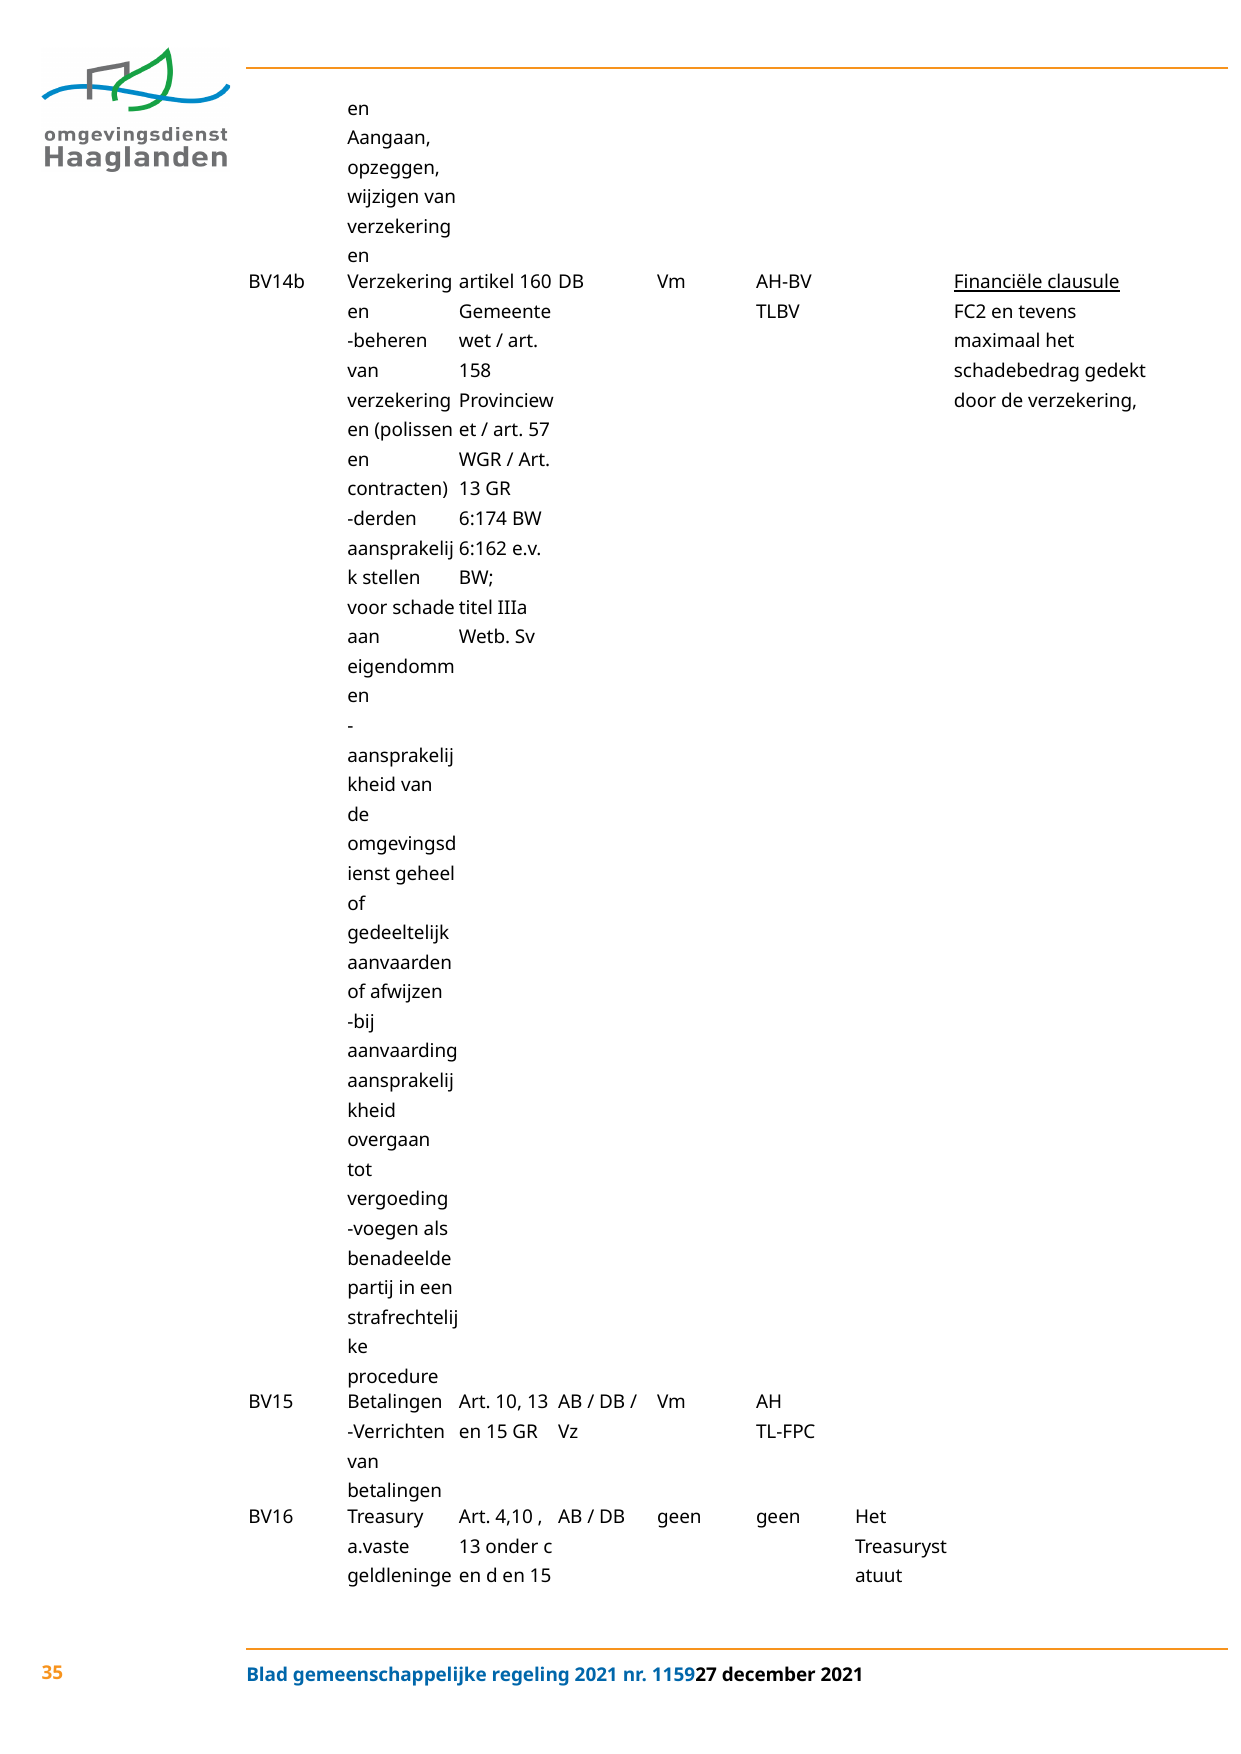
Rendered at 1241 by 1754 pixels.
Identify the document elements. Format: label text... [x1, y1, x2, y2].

table_cell AH TL-FPC [756, 1389, 855, 1503]
table_cell [954, 95, 1152, 268]
table_cell geen [657, 1503, 756, 1588]
table_cell Art. 10, 13 en 15 GR [459, 1389, 558, 1503]
table_cell Treasury a.vaste geldleninge [347, 1503, 459, 1588]
table_cell Betalingen -Verrichten van betalingen [347, 1389, 459, 1503]
table_cell geen [756, 1503, 855, 1588]
table_cell [657, 95, 756, 268]
table_cell Financiële clausule FC2 en tevens maximaal het schadebedrag gedekt door de verzekering, [954, 269, 1152, 1389]
table_cell [558, 95, 657, 268]
table_cell BV16 [248, 1503, 347, 1588]
table_cell Vm [657, 269, 756, 1389]
table_cell DB [558, 269, 657, 1389]
table_cell [855, 95, 954, 268]
table_cell Verzekeringen -beheren van verzekeringen (polissen en contracten) -derden aansprakelijk stellen voor schade aan eigendommen -aansprakelijkheid van de omgevingsdienst geheel of gedeeltelijk aanvaarden of afwijzen -bij aanvaarding aansprakelijkheid overgaan tot vergoeding -voegen als benadeelde partij in een strafrechtelijke procedure [347, 269, 459, 1389]
table_cell Vm [657, 1389, 756, 1503]
table_cell [954, 1503, 1152, 1588]
table_cell AB / DB [558, 1503, 657, 1588]
picture [41, 47, 231, 172]
table_cell AB / DB / Vz [558, 1389, 657, 1503]
table_cell [459, 95, 558, 268]
table_cell [248, 95, 347, 268]
table_cell [756, 95, 855, 268]
table_cell Het Treasurystatuut [855, 1503, 954, 1588]
table_cell BV14b [248, 269, 347, 1389]
table_cell BV15 [248, 1389, 347, 1503]
table_cell artikel 160 Gemeentewet / art. 158 Provinciewet / art. 57 WGR / Art. 13 GR 6:174 BW 6:162 e.v. BW; titel IIIa Wetb. Sv [459, 269, 558, 1389]
table_cell en Aangaan, opzeggen, wijzigen van verzekeringen [347, 95, 459, 268]
table_cell [855, 1389, 954, 1503]
table_cell [954, 1389, 1152, 1503]
table_cell Art. 4,10 , 13 onder c en d en 15 [459, 1503, 558, 1588]
table_cell AH-BV TLBV [756, 269, 855, 1389]
table_cell [855, 269, 954, 1389]
